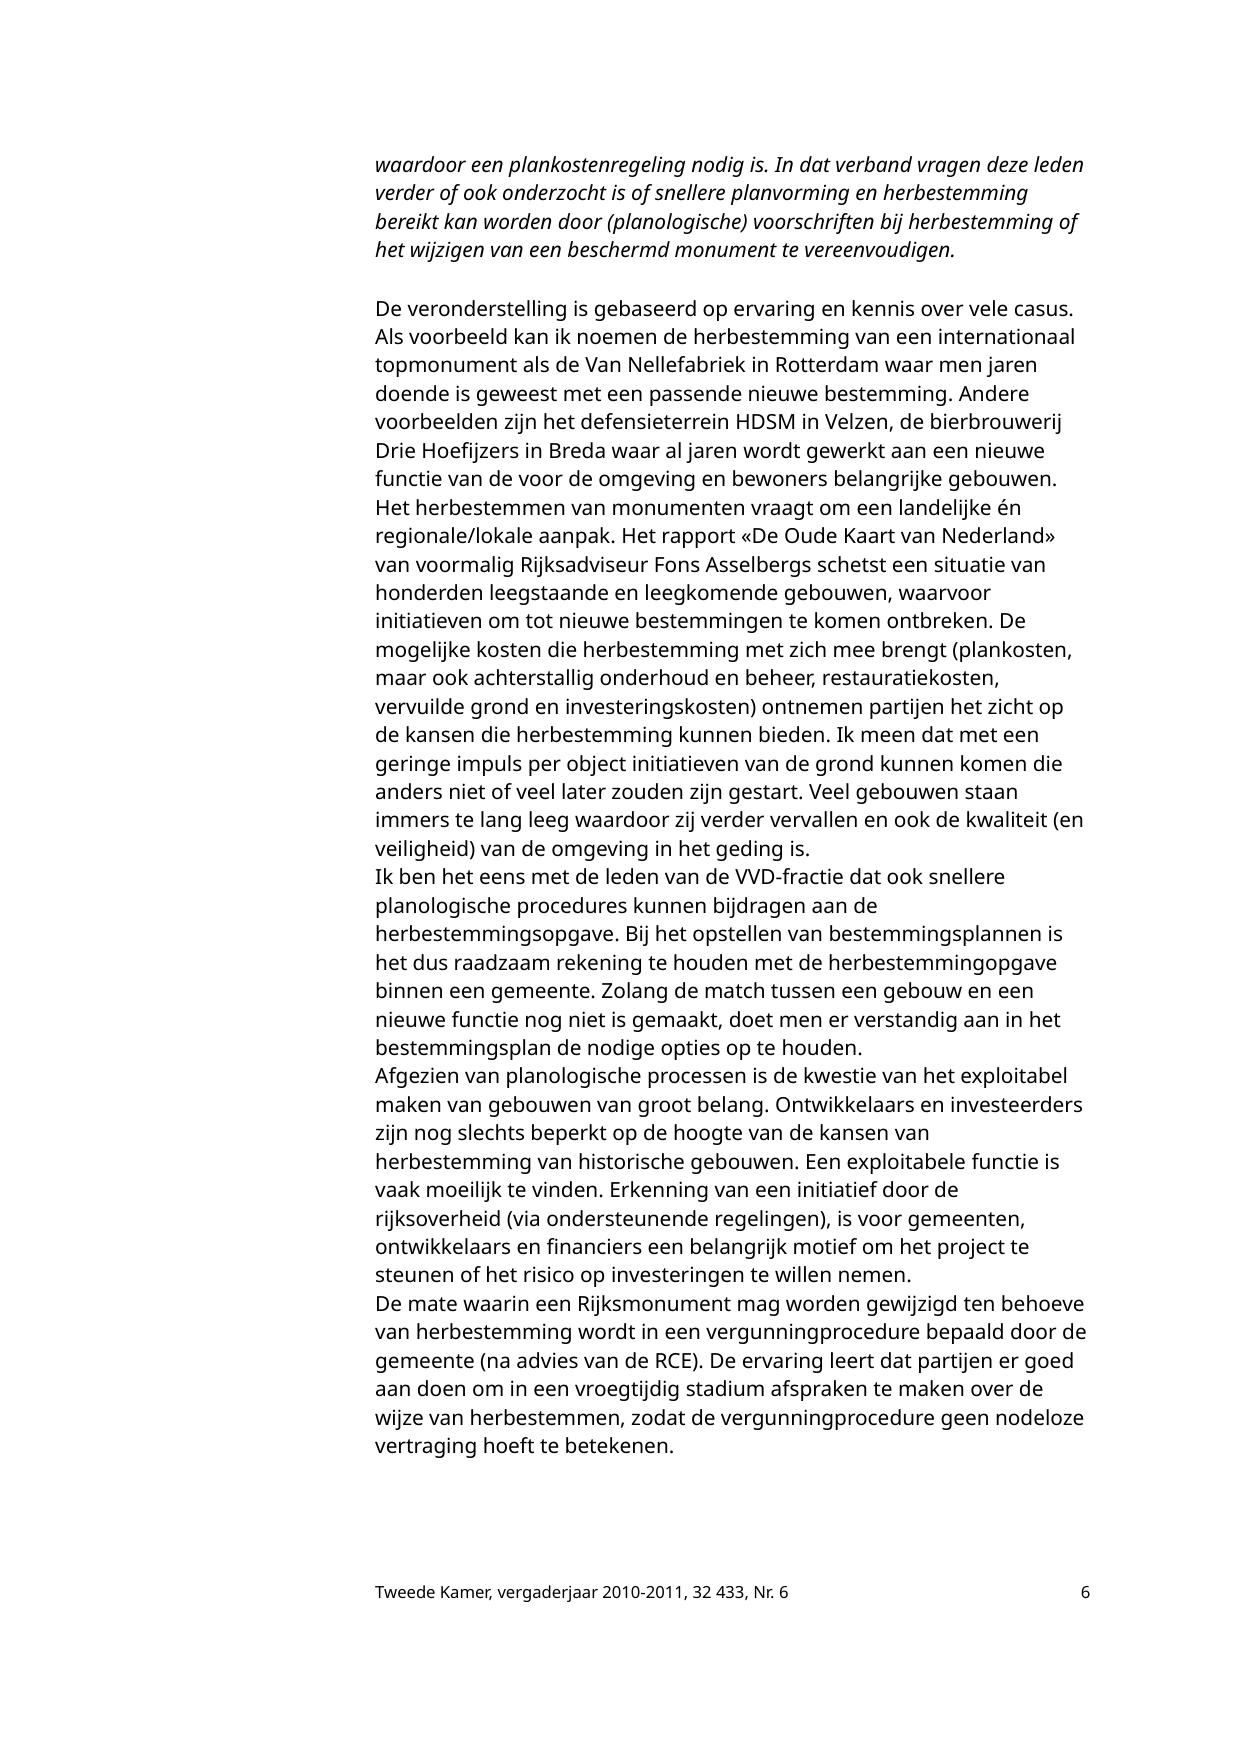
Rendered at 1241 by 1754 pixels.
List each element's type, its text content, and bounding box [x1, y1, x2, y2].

text Afgezien van planologische processen is de kwestie van het exploitabel maken van gebouwen van groot belang. Ontwikkelaars en investeerders zijn nog slechts beperkt op de hoogte van de kansen van herbestemming van historische gebouwen. Een exploitabele functie is vaak moeilijk te vinden. Erkenning van een initiatief door de rijksoverheid (via ondersteunende regelingen), is voor gemeenten, ontwikkelaars en financiers een belangrijk motief om het project te steunen of het risico op investeringen te willen nemen. [375, 1062, 1090, 1289]
text Ik ben het eens met de leden van de VVD-fractie dat ook snellere planologische procedures kunnen bijdragen aan de herbestemmingsopgave. Bij het opstellen van bestemmingsplannen is het dus raadzaam rekening te houden met de herbestemmingopgave binnen een gemeente. Zolang de match tussen een gebouw en een nieuwe functie nog niet is gemaakt, doet men er verstandig aan in het bestemmingsplan de nodige opties op te houden. [375, 862, 1090, 1062]
text De mate waarin een Rijksmonument mag worden gewijzigd ten behoeve van herbestemming wordt in een vergunningprocedure bepaald door de gemeente (na advies van de RCE). De ervaring leert dat partijen er goed aan doen om in een vroegtijdig stadium afspraken te maken over de wijze van herbestemmen, zodat de vergunningprocedure geen nodeloze vertraging hoeft te betekenen. [375, 1289, 1090, 1460]
text Het herbestemmen van monumenten vraagt om een landelijke én regionale/lokale aanpak. Het rapport «De Oude Kaart van Nederland» van voormalig Rijksadviseur Fons Asselbergs schetst een situatie van honderden leegstaande en leegkomende gebouwen, waarvoor initiatieven om tot nieuwe bestemmingen te komen ontbreken. De mogelijke kosten die herbestemming met zich mee brengt (plankosten, maar ook achterstallig onderhoud en beheer, restauratiekosten, vervuilde grond en investeringskosten) ontnemen partijen het zicht op de kansen die herbestemming kunnen bieden. Ik meen dat met een geringe impuls per object initiatieven van de grond kunnen komen die anders niet of veel later zouden zijn gestart. Veel gebouwen staan immers te lang leeg waardoor zij verder vervallen en ook de kwaliteit (en veiligheid) van de omgeving in het geding is. [375, 493, 1090, 862]
text waardoor een plankostenregeling nodig is. In dat verband vragen deze leden verder of ook onderzocht is of snellere planvorming en herbestemming bereikt kan worden door (planologische) voorschriften bij herbestemming of het wijzigen van een beschermd monument te vereenvoudigen. [375, 150, 1090, 264]
text De veronderstelling is gebaseerd op ervaring en kennis over vele casus. Als voorbeeld kan ik noemen de herbestemming van een internationaal topmonument als de Van Nellefabriek in Rotterdam waar men jaren doende is geweest met een passende nieuwe bestemming. Andere voorbeelden zijn het defensieterrein HDSM in Velzen, de bierbrouwerij Drie Hoefijzers in Breda waar al jaren wordt gewerkt aan een nieuwe functie van de voor de omgeving en bewoners belangrijke gebouwen. [375, 294, 1090, 493]
